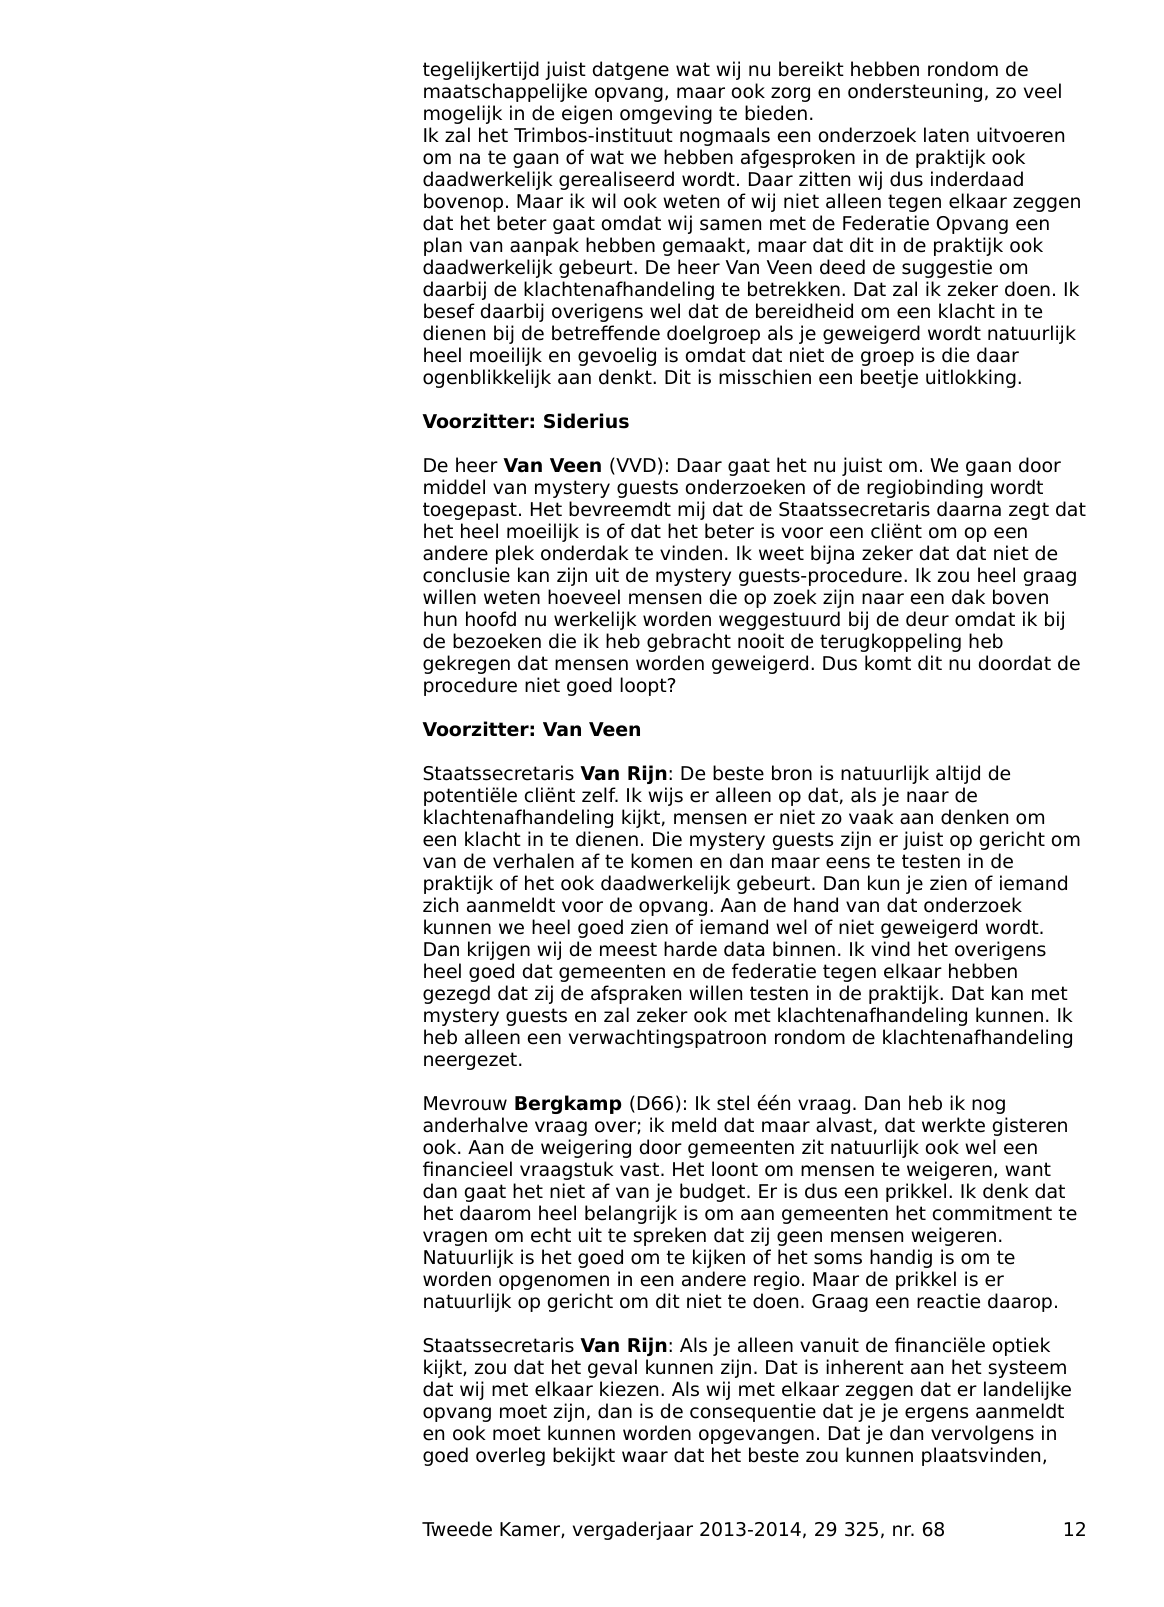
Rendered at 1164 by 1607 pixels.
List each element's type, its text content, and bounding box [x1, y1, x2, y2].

text Mevrouw Bergkamp (D66): Ik stel één vraag. Dan heb ik nog anderhalve vraag over; ik meld dat maar alvast, dat werkte gisteren ook. Aan de weigering door gemeenten zit natuurlijk ook wel een financieel vraagstuk vast. Het loont om mensen te weigeren, want dan gaat het niet af van je budget. Er is dus een prikkel. Ik denk dat het daarom heel belangrijk is om aan gemeenten het commitment te vragen om echt uit te spreken dat zij geen mensen weigeren. Natuurlijk is het goed om te kijken of het soms handig is om te worden opgenomen in een andere regio. Maar de prikkel is er natuurlijk op gericht om dit niet te doen. Graag een reactie daarop. [422, 1093, 1087, 1313]
text Staatssecretaris Van Rijn: Als je alleen vanuit de financiële optiek kijkt, zou dat het geval kunnen zijn. Dat is inherent aan het systeem dat wij met elkaar kiezen. Als wij met elkaar zeggen dat er landelijke opvang moet zijn, dan is de consequentie dat je je ergens aanmeldt en ook moet kunnen worden opgevangen. Dat je dan vervolgens in goed overleg bekijkt waar dat het beste zou kunnen plaatsvinden, [422, 1335, 1087, 1467]
text De heer Van Veen (VVD): Daar gaat het nu juist om. We gaan door middel van mystery guests onderzoeken of de regiobinding wordt toegepast. Het bevreemdt mij dat de Staatssecretaris daarna zegt dat het heel moeilijk is of dat het beter is voor een cliënt om op een andere plek onderdak te vinden. Ik weet bijna zeker dat dat niet de conclusie kan zijn uit de mystery guests-procedure. Ik zou heel graag willen weten hoeveel mensen die op zoek zijn naar een dak boven hun hoofd nu werkelijk worden weggestuurd bij de deur omdat ik bij de bezoeken die ik heb gebracht nooit de terugkoppeling heb gekregen dat mensen worden geweigerd. Dus komt dit nu doordat de procedure niet goed loopt? [422, 455, 1087, 697]
text Staatssecretaris Van Rijn: De beste bron is natuurlijk altijd de potentiële cliënt zelf. Ik wijs er alleen op dat, als je naar de klachtenafhandeling kijkt, mensen er niet zo vaak aan denken om een klacht in te dienen. Die mystery guests zijn er juist op gericht om van de verhalen af te komen en dan maar eens te testen in de praktijk of het ook daadwerkelijk gebeurt. Dan kun je zien of iemand zich aanmeldt voor de opvang. Aan de hand van dat onderzoek kunnen we heel goed zien of iemand wel of niet geweigerd wordt. Dan krijgen wij de meest harde data binnen. Ik vind het overigens heel goed dat gemeenten en de federatie tegen elkaar hebben gezegd dat zij de afspraken willen testen in de praktijk. Dat kan met mystery guests en zal zeker ook met klachtenafhandeling kunnen. Ik heb alleen een verwachtingspatroon rondom de klachtenafhandeling neergezet. [422, 763, 1087, 1071]
subtitle Voorzitter: Siderius [422, 411, 1087, 433]
text tegelijkertijd juist datgene wat wij nu bereikt hebben rondom de maatschappelijke opvang, maar ook zorg en ondersteuning, zo veel mogelijk in de eigen omgeving te bieden. [422, 59, 1087, 125]
text Ik zal het Trimbos-instituut nogmaals een onderzoek laten uitvoeren om na te gaan of wat we hebben afgesproken in de praktijk ook daadwerkelijk gerealiseerd wordt. Daar zitten wij dus inderdaad bovenop. Maar ik wil ook weten of wij niet alleen tegen elkaar zeggen dat het beter gaat omdat wij samen met de Federatie Opvang een plan van aanpak hebben gemaakt, maar dat dit in de praktijk ook daadwerkelijk gebeurt. De heer Van Veen deed de suggestie om daarbij de klachtenafhandeling te betrekken. Dat zal ik zeker doen. Ik besef daarbij overigens wel dat de bereidheid om een klacht in te dienen bij de betreffende doelgroep als je geweigerd wordt natuurlijk heel moeilijk en gevoelig is omdat dat niet de groep is die daar ogenblikkelijk aan denkt. Dit is misschien een beetje uitlokking. [422, 125, 1087, 389]
subtitle Voorzitter: Van Veen [422, 719, 1087, 741]
